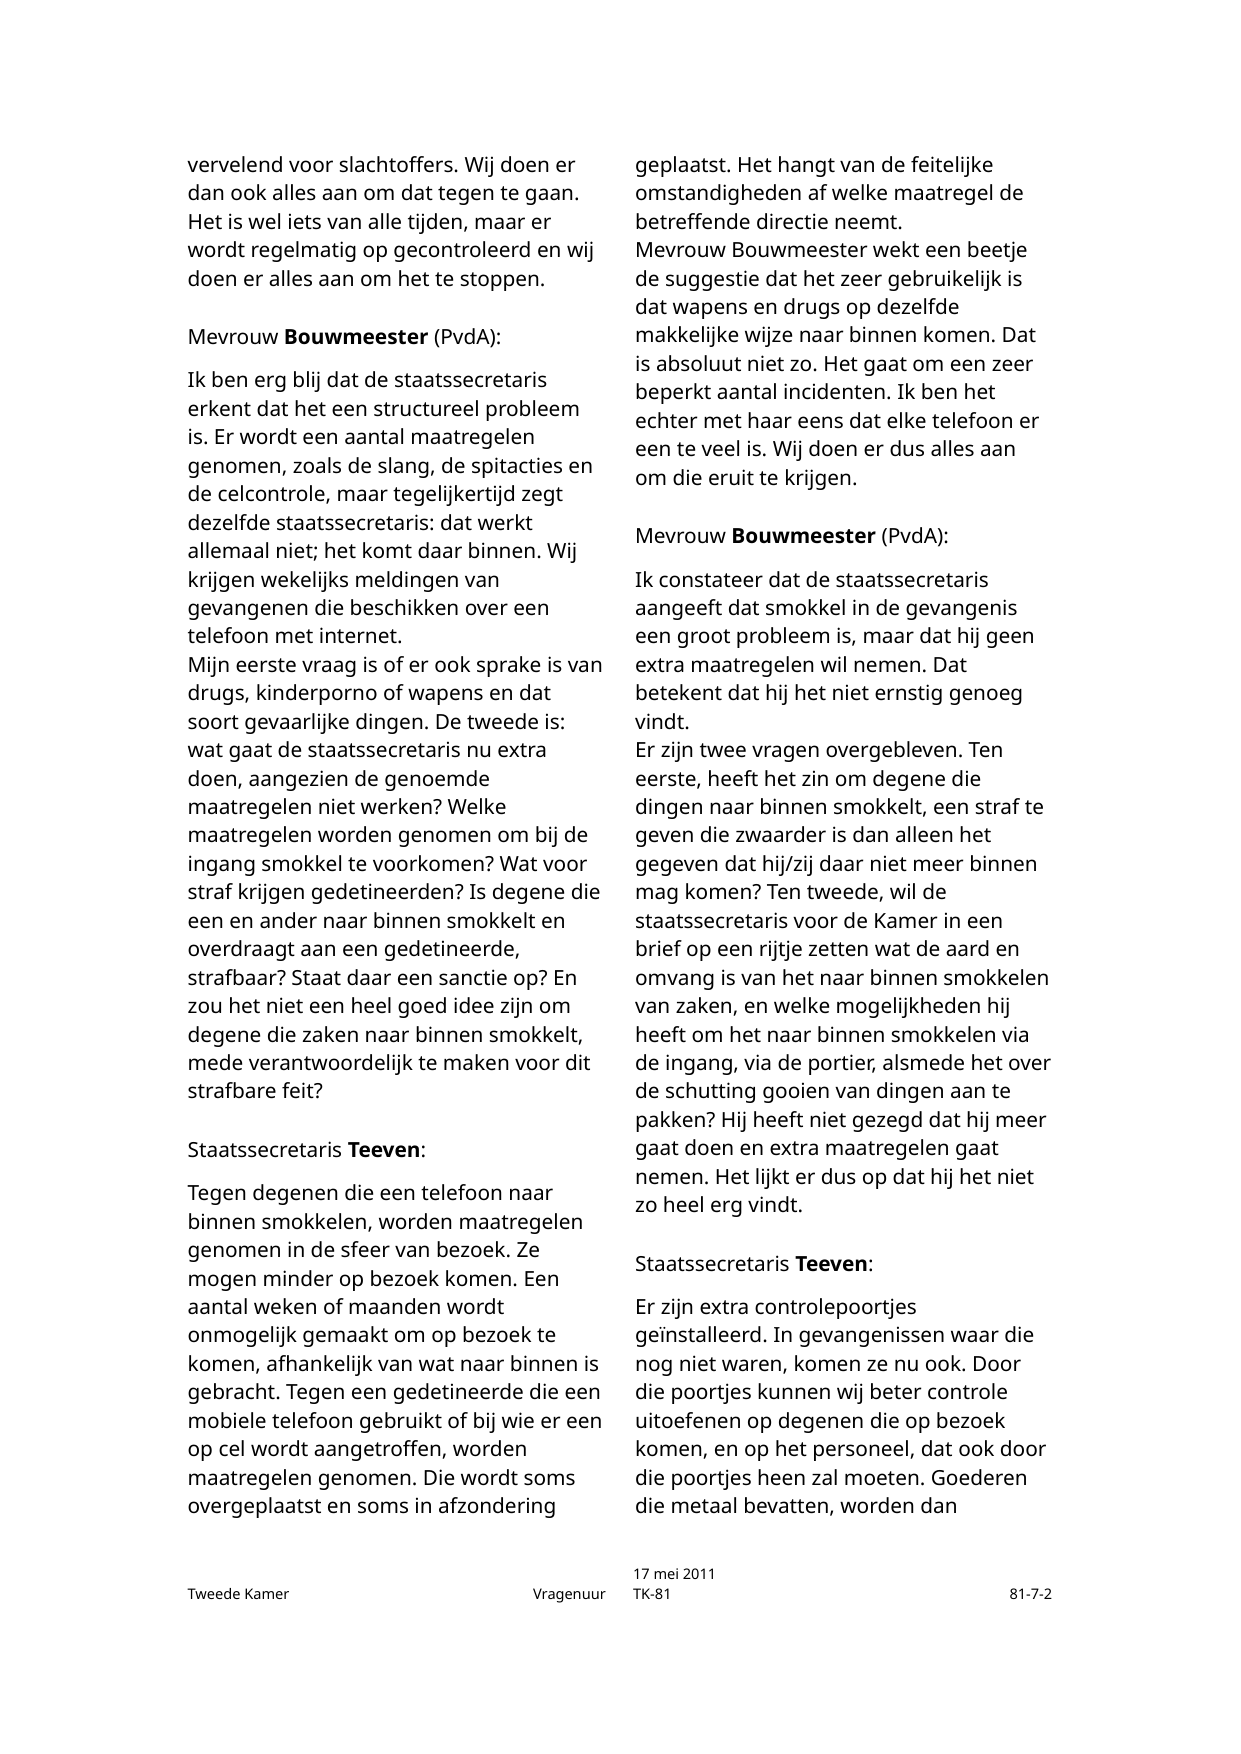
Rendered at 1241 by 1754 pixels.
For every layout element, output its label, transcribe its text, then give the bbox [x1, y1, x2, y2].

text Staatssecretaris Teeven: [187, 1135, 605, 1163]
text Mijn eerste vraag is of er ook sprake is van drugs, kinderporno of wapens en dat soort gevaarlijke dingen. De tweede is: wat gaat de staatssecretaris nu extra doen, aangezien de genoemde maatregelen niet werken? Welke maatregelen worden genomen om bij de ingang smokkel te voorkomen? Wat voor straf krijgen gedetineerden? Is degene die een en ander naar binnen smokkelt en overdraagt aan een gedetineerde, strafbaar? Staat daar een sanctie op? En zou het niet een heel goed idee zijn om degene die zaken naar binnen smokkelt, mede verantwoordelijk te maken voor dit strafbare feit? [187, 650, 605, 1105]
text Ik ben erg blij dat de staatssecretaris erkent dat het een structureel probleem is. Er wordt een aantal maatregelen genomen, zoals de slang, de spitacties en de celcontrole, maar tegelijkertijd zegt dezelfde staatssecretaris: dat werkt allemaal niet; het komt daar binnen. Wij krijgen wekelijks meldingen van gevangenen die beschikken over een telefoon met internet. [187, 366, 605, 650]
text Staatssecretaris Teeven: [635, 1249, 1053, 1277]
text Er zijn extra controlepoortjes geïnstalleerd. In gevangenissen waar die nog niet waren, komen ze nu ook. Door die poortjes kunnen wij beter controle uitoefenen op degenen die op bezoek komen, en op het personeel, dat ook door die poortjes heen zal moeten. Goederen die metaal bevatten, worden dan [635, 1292, 1053, 1520]
text Ik constateer dat de staatssecretaris aangeeft dat smokkel in de gevangenis een groot probleem is, maar dat hij geen extra maatregelen wil nemen. Dat betekent dat hij het niet ernstig genoeg vindt. [635, 565, 1053, 735]
text Er zijn twee vragen overgebleven. Ten eerste, heeft het zin om degene die dingen naar binnen smokkelt, een straf te geven die zwaarder is dan alleen het gegeven dat hij/zij daar niet meer binnen mag komen? Ten tweede, wil de staatssecretaris voor de Kamer in een brief op een rijtje zetten wat de aard en omvang is van het naar binnen smokkelen van zaken, en welke mogelijkheden hij heeft om het naar binnen smokkelen via de ingang, via de portier, alsmede het over de schutting gooien van dingen aan te pakken? Hij heeft niet gezegd dat hij meer gaat doen en extra maatregelen gaat nemen. Het lijkt er dus op dat hij het niet zo heel erg vindt. [635, 735, 1053, 1219]
text Mevrouw Bouwmeester (PvdA): [635, 521, 1053, 550]
text Mevrouw Bouwmeester wekt een beetje de suggestie dat het zeer gebruikelijk is dat wapens en drugs op dezelfde makkelijke wijze naar binnen komen. Dat is absoluut niet zo. Het gaat om een zeer beperkt aantal incidenten. Ik ben het echter met haar eens dat elke telefoon er een te veel is. Wij doen er dus alles aan om die eruit te krijgen. [635, 235, 1053, 491]
text Mevrouw Bouwmeester (PvdA): [187, 322, 605, 351]
text Tegen degenen die een telefoon naar binnen smokkelen, worden maatregelen genomen in de sfeer van bezoek. Ze mogen minder op bezoek komen. Een aantal weken of maanden wordt onmogelijk gemaakt om op bezoek te komen, afhankelijk van wat naar binnen is gebracht. Tegen een gedetineerde die een mobiele telefoon gebruikt of bij wie er een op cel wordt aangetroffen, worden maatregelen genomen. Die wordt soms overgeplaatst en soms in afzondering [187, 1178, 605, 1520]
text vervelend voor slachtoffers. Wij doen er dan ook alles aan om dat tegen te gaan. Het is wel iets van alle tijden, maar er wordt regelmatig op gecontroleerd en wij doen er alles aan om het te stoppen. [187, 150, 605, 292]
text geplaatst. Het hangt van de feitelijke omstandigheden af welke maatregel de betreffende directie neemt. [635, 150, 1053, 235]
